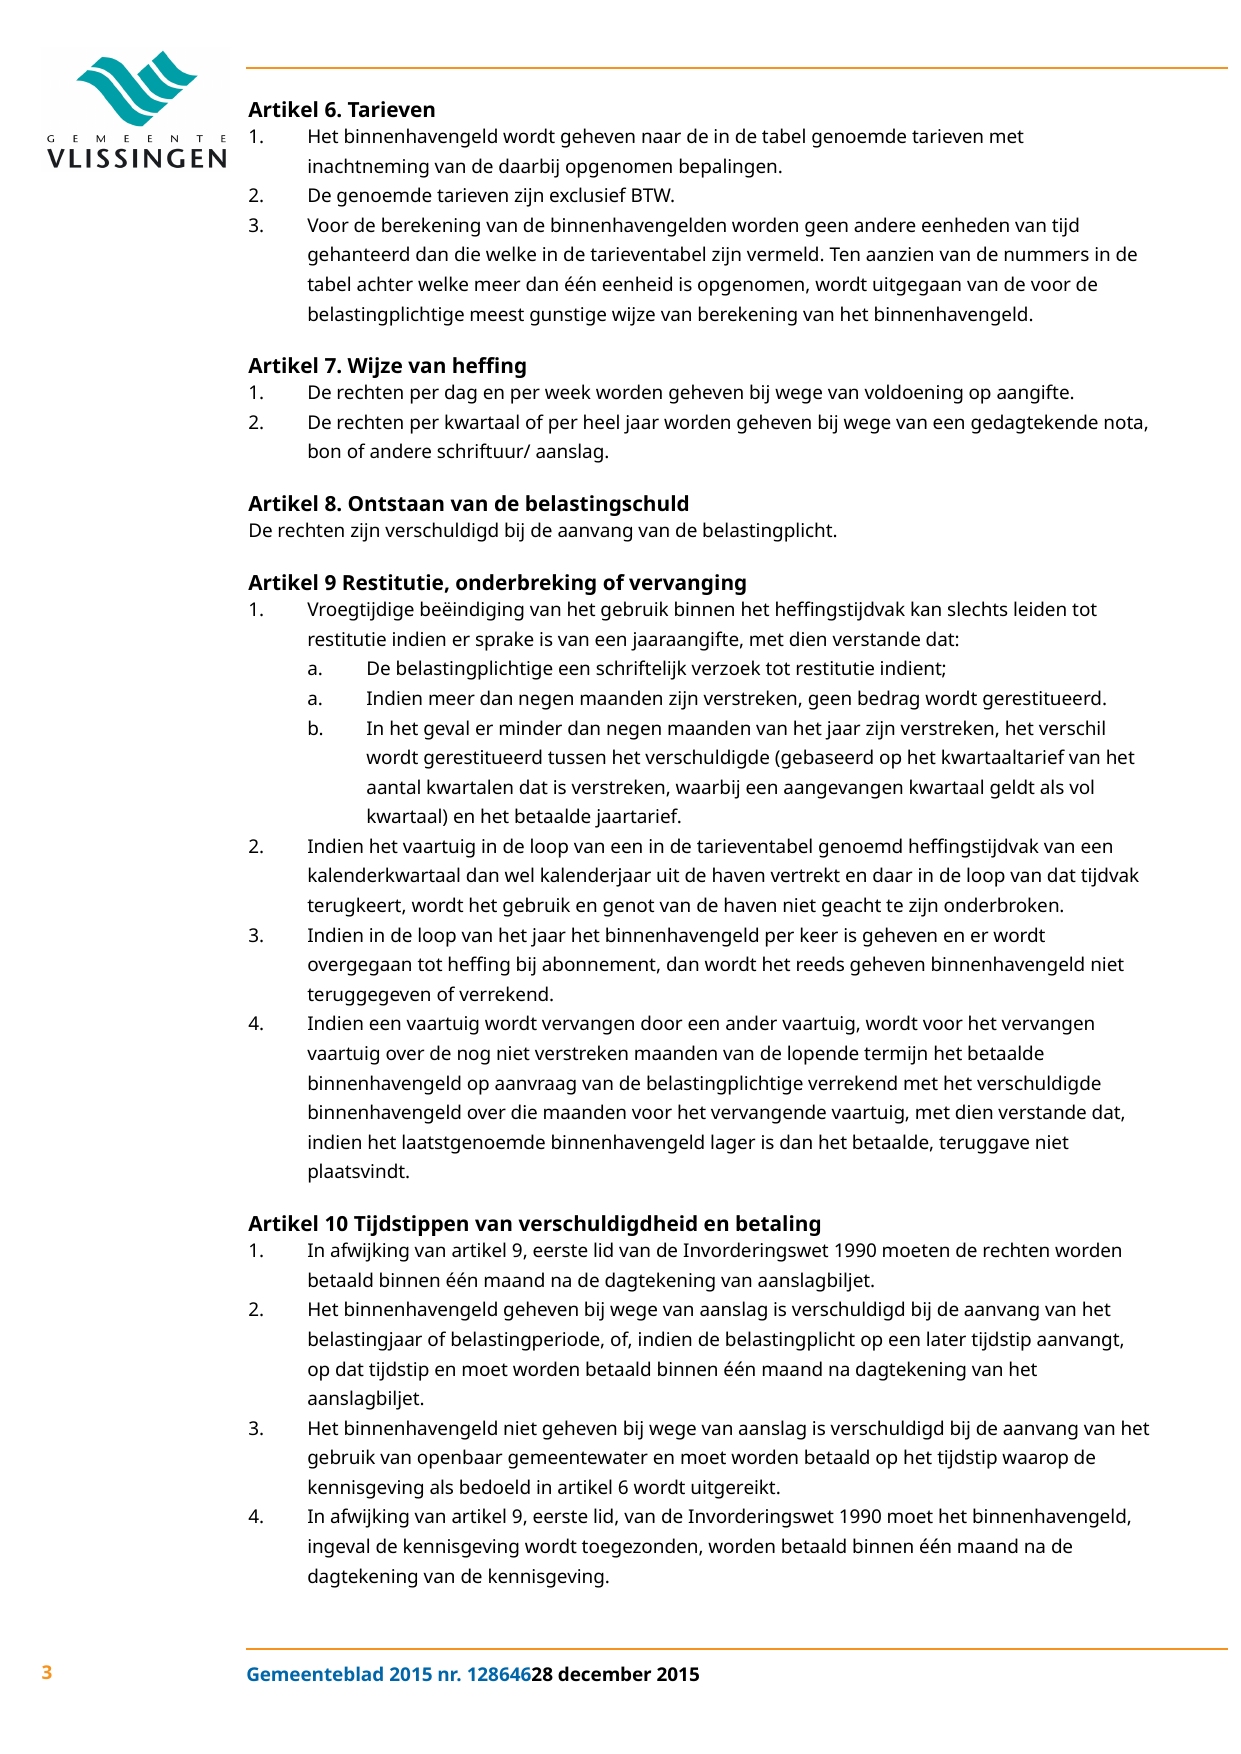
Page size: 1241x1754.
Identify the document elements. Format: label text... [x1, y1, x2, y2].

list Het binnenhavengeld niet geheven bij wege van aanslag is verschuldigd bij de aanvang van het gebruik van openbaar gemeentewater en moet worden betaald op het tijdstip waarop de kennisgeving als bedoeld in artikel 6 wordt uitgereikt. [248, 1415, 1152, 1500]
list Het binnenhavengeld wordt geheven naar de in de tabel genoemde tarieven met inachtneming van de daarbij opgenomen bepalingen. [248, 123, 1152, 178]
list Indien het vaartuig in de loop van een in de tarieventabel genoemd heffingstijdvak van een kalenderkwartaal dan wel kalenderjaar uit de haven vertrekt en daar in de loop van dat tijdvak terugkeert, wordt het gebruik en genot van de haven niet geacht te zijn onderbroken. [248, 833, 1152, 918]
text Artikel 7. Wijze van heffing [248, 351, 1152, 379]
text Artikel 6. Tarieven [248, 95, 1152, 123]
list De rechten per dag en per week worden geheven bij wege van voldoening op aangifte. [248, 379, 1152, 405]
list In het geval er minder dan negen maanden van het jaar zijn verstreken, het verschil wordt gerestitueerd tussen het verschuldigde (gebaseerd op het kwartaaltarief van het aantal kwartalen dat is verstreken, waarbij een aangevangen kwartaal geldt als vol kwartaal) en het betaalde jaartarief. [307, 715, 1152, 829]
text Artikel 10 Tijdstippen van verschuldigdheid en betaling [248, 1209, 1152, 1237]
text Artikel 8. Ontstaan van de belastingschuld [248, 489, 1152, 518]
list Indien meer dan negen maanden zijn verstreken, geen bedrag wordt gerestitueerd. [307, 685, 1152, 711]
list Vroegtijdige beëindiging van het gebruik binnen het heffingstijdvak kan slechts leiden tot restitutie indien er sprake is van een jaaraangifte, met dien verstande dat: [248, 596, 1152, 652]
list Indien een vaartuig wordt vervangen door een ander vaartuig, wordt voor het vervangen vaartuig over de nog niet verstreken maanden van de lopende termijn het betaalde binnenhavengeld op aanvraag van de belastingplichtige verrekend met het verschuldigde binnenhavengeld over die maanden voor het vervangende vaartuig, met dien verstande dat, indien het laatstgenoemde binnenhavengeld lager is dan het betaalde, teruggave niet plaatsvindt. [248, 1011, 1152, 1184]
list De rechten per kwartaal of per heel jaar worden geheven bij wege van een gedagtekende nota, bon of andere schriftuur/ aanslag. [248, 409, 1152, 464]
text De rechten zijn verschuldigd bij de aanvang van de belastingplicht. [248, 518, 1152, 543]
picture [41, 47, 231, 172]
list In afwijking van artikel 9, eerste lid van de Invorderingswet 1990 moeten de rechten worden betaald binnen één maand na de dagtekening van aanslagbiljet. [248, 1237, 1152, 1293]
list De genoemde tarieven zijn exclusief BTW. [248, 182, 1152, 208]
text Artikel 9 Restitutie, onderbreking of vervanging [248, 568, 1152, 596]
list Indien in de loop van het jaar het binnenhavengeld per keer is geheven en er wordt overgegaan tot heffing bij abonnement, dan wordt het reeds geheven binnenhavengeld niet teruggegeven of verrekend. [248, 922, 1152, 1007]
list Voor de berekening van de binnenhavengelden worden geen andere eenheden van tijd gehanteerd dan die welke in de tarieventabel zijn vermeld. Ten aanzien van de nummers in de tabel achter welke meer dan één eenheid is opgenomen, wordt uitgegaan van de voor de belastingplichtige meest gunstige wijze van berekening van het binnenhavengeld. [248, 212, 1152, 326]
list In afwijking van artikel 9, eerste lid, van de Invorderingswet 1990 moet het binnenhavengeld, ingeval de kennisgeving wordt toegezonden, worden betaald binnen één maand na de dagtekening van de kennisgeving. [248, 1504, 1152, 1588]
list De belastingplichtige een schriftelijk verzoek tot restitutie indient; [307, 656, 1152, 681]
list Het binnenhavengeld geheven bij wege van aanslag is verschuldigd bij de aanvang van het belastingjaar of belastingperiode, of, indien de belastingplicht op een later tijdstip aanvangt, op dat tijdstip en moet worden betaald binnen één maand na dagtekening van het aanslagbiljet. [248, 1297, 1152, 1411]
